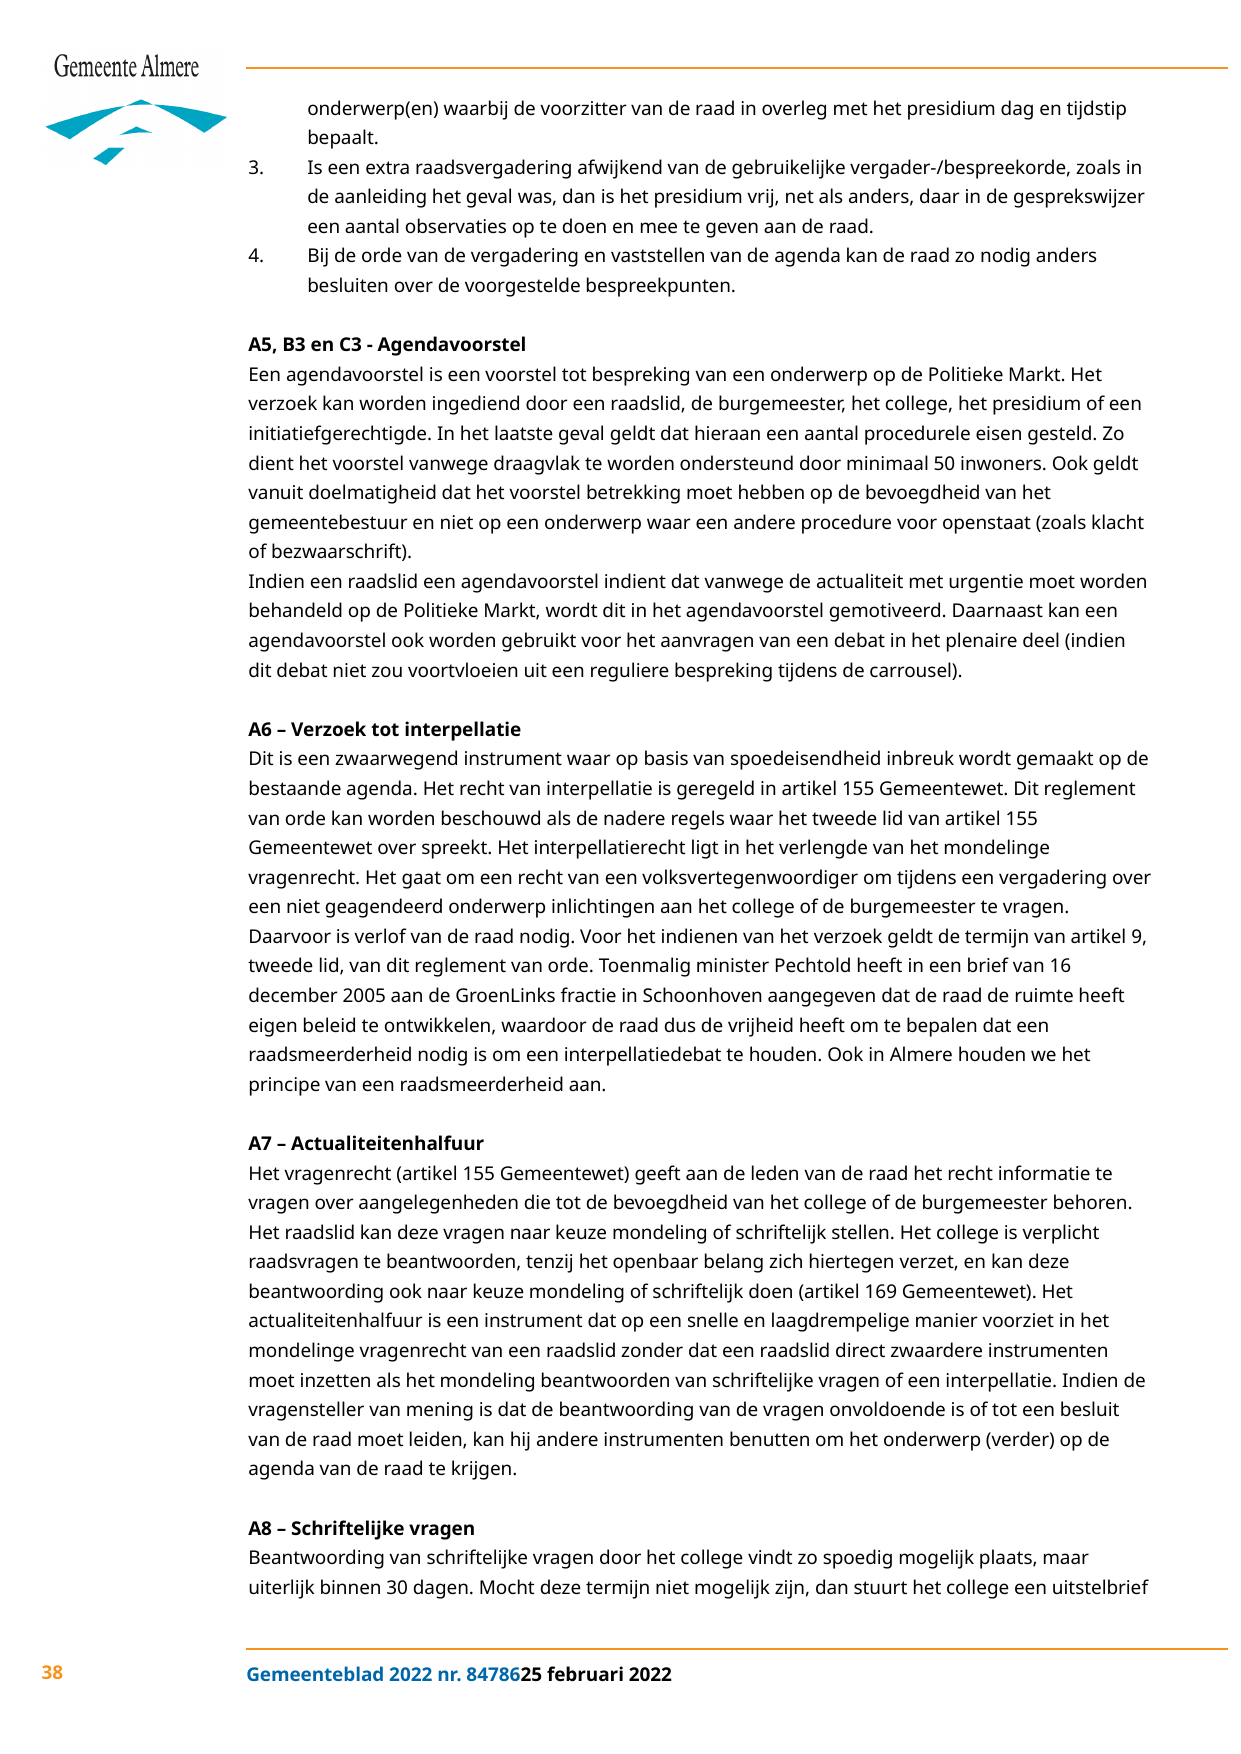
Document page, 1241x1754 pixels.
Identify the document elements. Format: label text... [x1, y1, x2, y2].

text A6 – Verzoek tot interpellatie [248, 716, 1152, 742]
text Het vragenrecht (artikel 155 Gemeentewet) geeft aan de leden van de raad het recht informatie te vragen over aangelegenheden die tot de bevoegdheid van het college of de burgemeester behoren. Het raadslid kan deze vragen naar keuze mondeling of schriftelijk stellen. Het college is verplicht raadsvragen te beantwoorden, tenzij het openbaar belang zich hiertegen verzet, en kan deze beantwoording ook naar keuze mondeling of schriftelijk doen (artikel 169 Gemeentewet). Het actualiteitenhalfuur is een instrument dat op een snelle en laagdrempelige manier voorziet in het mondelinge vragenrecht van een raadslid zonder dat een raadslid direct zwaardere instrumenten moet inzetten als het mondeling beantwoorden van schriftelijke vragen of een interpellatie. Indien de vragensteller van mening is dat de beantwoording van de vragen onvoldoende is of tot een besluit van de raad moet leiden, kan hij andere instrumenten benutten om het onderwerp (verder) op de agenda van de raad te krijgen. [248, 1160, 1152, 1481]
text A8 – Schriftelijke vragen [248, 1515, 1152, 1541]
text A7 – Actualiteitenhalfuur [248, 1130, 1152, 1156]
text Beantwoording van schriftelijke vragen door het college vindt zo spoedig mogelijk plaats, maar uiterlijk binnen 30 dagen. Mocht deze termijn niet mogelijk zijn, dan stuurt het college een uitstelbrief [248, 1544, 1152, 1600]
list Bij de orde van de vergadering en vaststellen van de agenda kan de raad zo nodig anders besluiten over de voorgestelde bespreekpunten. [248, 243, 1152, 298]
text A5, B3 en C3 - Agendavoorstel [248, 331, 1152, 357]
list Is een extra raadsvergadering afwijkend van de gebruikelijke vergader-/bespreekorde, zoals in de aanleiding het geval was, dan is het presidium vrij, net als anders, daar in de gesprekswijzer een aantal observaties op te doen en mee te geven aan de raad. [248, 154, 1152, 239]
text Dit is een zwaarwegend instrument waar op basis van spoedeisendheid inbreuk wordt gemaakt op de bestaande agenda. Het recht van interpellatie is geregeld in artikel 155 Gemeentewet. Dit reglement van orde kan worden beschouwd als de nadere regels waar het tweede lid van artikel 155 Gemeentewet over spreekt. Het interpellatierecht ligt in het verlengde van het mondelinge vragenrecht. Het gaat om een recht van een volksvertegenwoordiger om tijdens een vergadering over een niet geagendeerd onderwerp inlichtingen aan het college of de burgemeester te vragen. Daarvoor is verlof van de raad nodig. Voor het indienen van het verzoek geldt de termijn van artikel 9, tweede lid, van dit reglement van orde. Toenmalig minister Pechtold heeft in een brief van 16 december 2005 aan de GroenLinks fractie in Schoonhoven aangegeven dat de raad de ruimte heeft eigen beleid te ontwikkelen, waardoor de raad dus de vrijheid heeft om te bepalen dat een raadsmeerderheid nodig is om een interpellatiedebat te houden. Ook in Almere houden we het principe van een raadsmeerderheid aan. [248, 746, 1152, 1097]
text Een agendavoorstel is een voorstel tot bespreking van een onderwerp op de Politieke Markt. Het verzoek kan worden ingediend door een raadslid, de burgemeester, het college, het presidium of een initiatiefgerechtigde. In het laatste geval geldt dat hieraan een aantal procedurele eisen gesteld. Zo dient het voorstel vanwege draagvlak te worden ondersteund door minimaal 50 inwoners. Ook geldt vanuit doelmatigheid dat het voorstel betrekking moet hebben op de bevoegdheid van het gemeentebestuur en niet op een onderwerp waar een andere procedure voor openstaat (zoals klacht of bezwaarschrift). [248, 361, 1152, 564]
text Indien een raadslid een agendavoorstel indient dat vanwege de actualiteit met urgentie moet worden behandeld op de Politieke Markt, wordt dit in het agendavoorstel gemotiveerd. Daarnaast kan een agendavoorstel ook worden gebruikt voor het aanvragen van een debat in het plenaire deel (indien dit debat niet zou voortvloeien uit een reguliere bespreking tijdens de carrousel). [248, 568, 1152, 683]
picture [41, 47, 231, 172]
list onderwerp(en) waarbij de voorzitter van de raad in overleg met het presidium dag en tijdstip bepaalt. [248, 95, 1152, 150]
